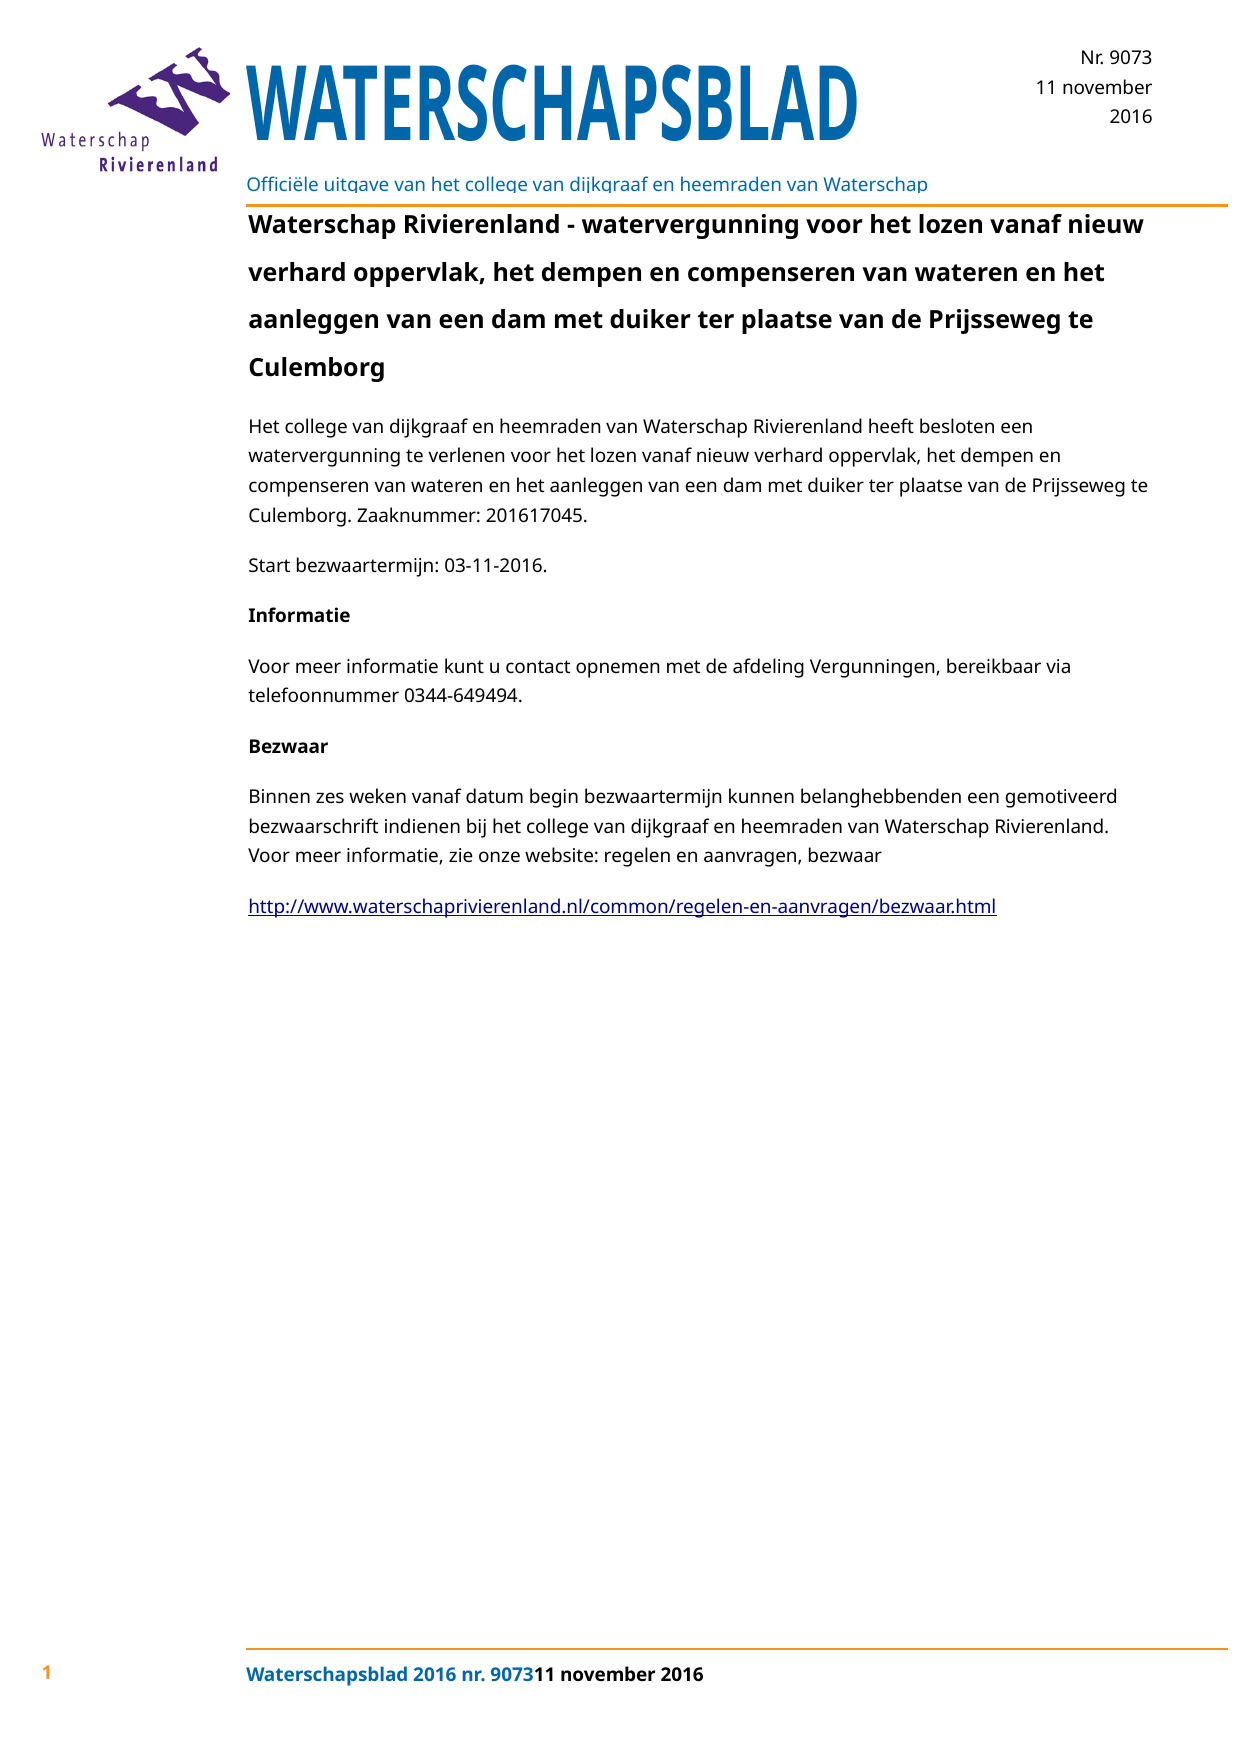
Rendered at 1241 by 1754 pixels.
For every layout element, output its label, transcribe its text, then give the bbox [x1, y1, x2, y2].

text Binnen zes weken vanaf datum begin bezwaartermijn kunnen belanghebbenden een gemotiveerd bezwaarschrift indienen bij het college van dijkgraaf en heemraden van Waterschap Rivierenland. Voor meer informatie, zie onze website: regelen en aanvragen, bezwaar [248, 783, 1152, 868]
text Bezwaar [248, 733, 1152, 759]
text Voor meer informatie kunt u contact opnemen met de afdeling Vergunningen, bereikbaar via telefoonnummer 0344-649494. [248, 653, 1152, 708]
text http://www.waterschaprivierenland.nl/common/regelen-en-aanvragen/bezwaar.html [248, 893, 1152, 919]
text Waterschap Rivierenland - watervergunning voor het lozen vanaf nieuw verhard oppervlak, het dempen en compenseren van wateren en het aanleggen van een dam met duiker ter plaatse van de Prijsseweg te Culemborg [248, 207, 1152, 384]
picture [41, 47, 231, 172]
text Start bezwaartermijn: 03-11-2016. [248, 552, 1152, 578]
text Informatie [248, 603, 1152, 628]
text Het college van dijkgraaf en heemraden van Waterschap Rivierenland heeft besloten een watervergunning te verlenen voor het lozen vanaf nieuw verhard oppervlak, het dempen en compenseren van wateren en het aanleggen van een dam met duiker ter plaatse van de Prijsseweg te Culemborg. Zaaknummer: 201617045. [248, 413, 1152, 528]
